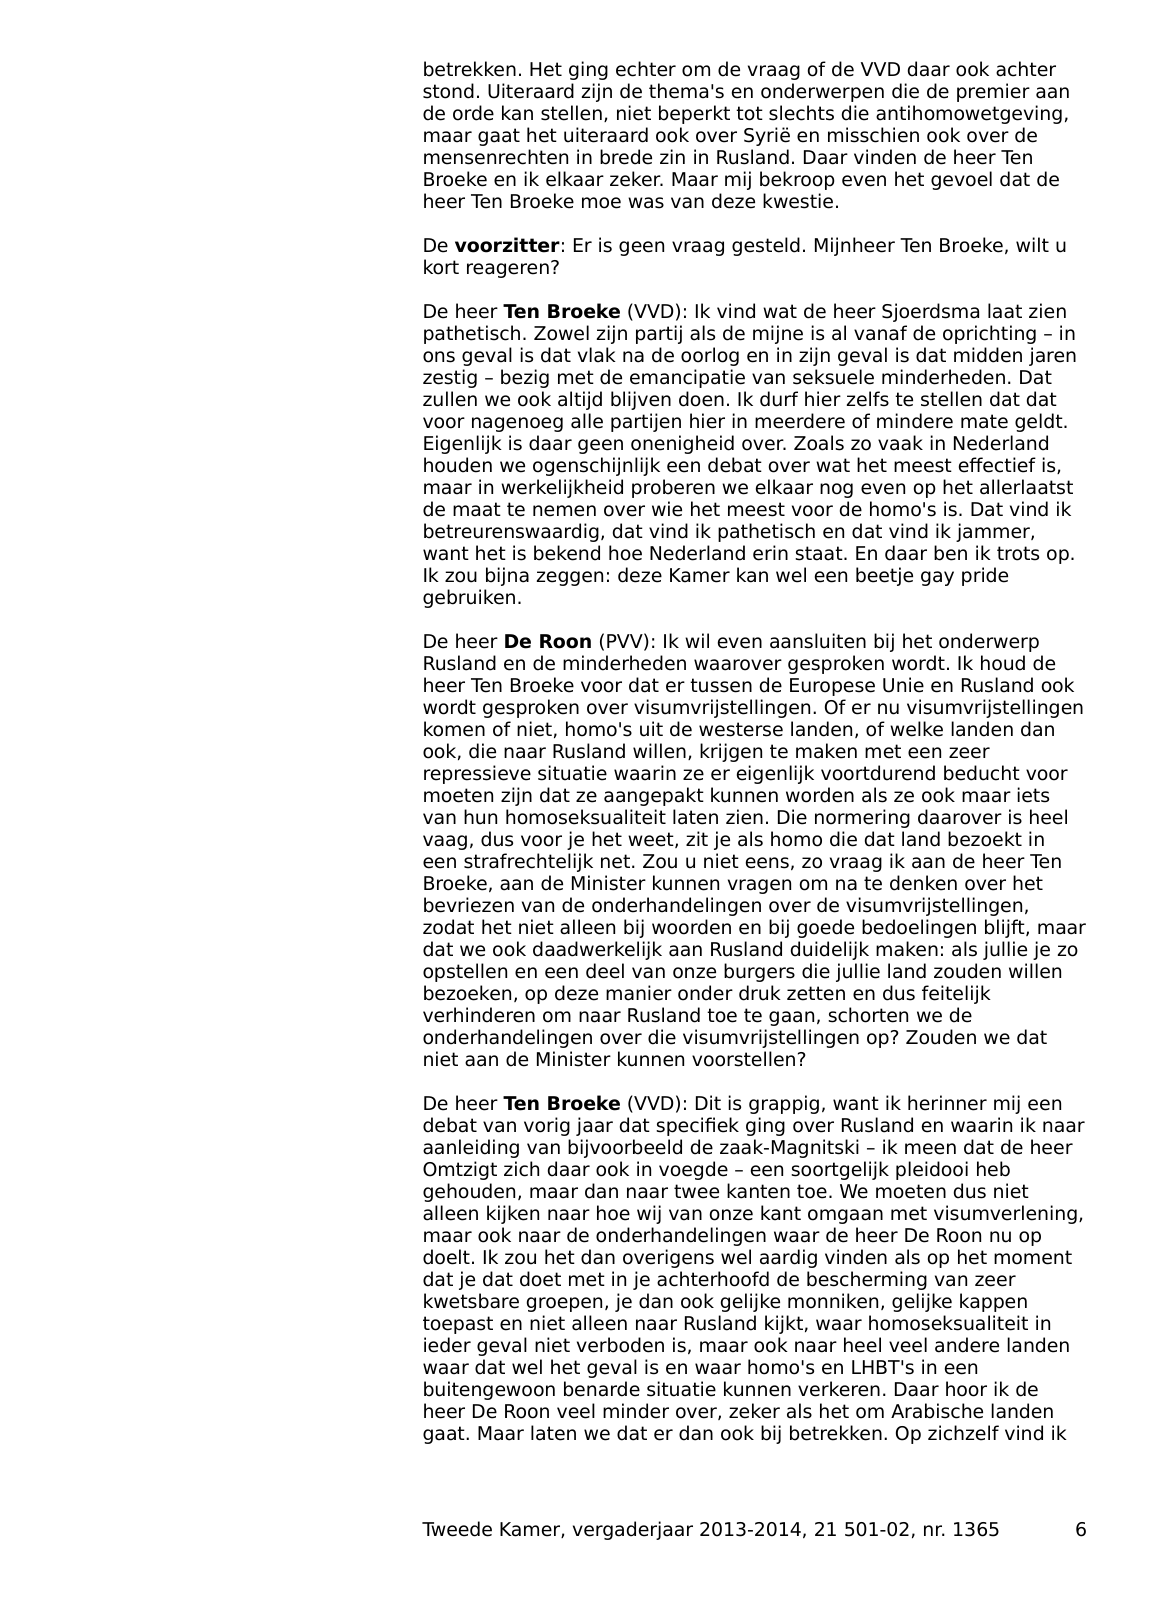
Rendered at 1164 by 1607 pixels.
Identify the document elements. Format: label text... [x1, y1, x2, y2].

text betrekken. Het ging echter om de vraag of de VVD daar ook achter stond. Uiteraard zijn de thema's en onderwerpen die de premier aan de orde kan stellen, niet beperkt tot slechts die antihomowetgeving, maar gaat het uiteraard ook over Syrië en misschien ook over de mensenrechten in brede zin in Rusland. Daar vinden de heer Ten Broeke en ik elkaar zeker. Maar mij bekroop even het gevoel dat de heer Ten Broeke moe was van deze kwestie. [422, 59, 1087, 213]
text De heer Ten Broeke (VVD): Ik vind wat de heer Sjoerdsma laat zien pathetisch. Zowel zijn partij als de mijne is al vanaf de oprichting – in ons geval is dat vlak na de oorlog en in zijn geval is dat midden jaren zestig – bezig met de emancipatie van seksuele minderheden. Dat zullen we ook altijd blijven doen. Ik durf hier zelfs te stellen dat dat voor nagenoeg alle partijen hier in meerdere of mindere mate geldt. Eigenlijk is daar geen onenigheid over. Zoals zo vaak in Nederland houden we ogenschijnlijk een debat over wat het meest effectief is, maar in werkelijkheid proberen we elkaar nog even op het allerlaatst de maat te nemen over wie het meest voor de homo's is. Dat vind ik betreurenswaardig, dat vind ik pathetisch en dat vind ik jammer, want het is bekend hoe Nederland erin staat. En daar ben ik trots op. Ik zou bijna zeggen: deze Kamer kan wel een beetje gay pride gebruiken. [422, 301, 1087, 609]
text De voorzitter: Er is geen vraag gesteld. Mijnheer Ten Broeke, wilt u kort reageren? [422, 235, 1087, 279]
text De heer Ten Broeke (VVD): Dit is grappig, want ik herinner mij een debat van vorig jaar dat specifiek ging over Rusland en waarin ik naar aanleiding van bijvoorbeeld de zaak-Magnitski – ik meen dat de heer Omtzigt zich daar ook in voegde – een soortgelijk pleidooi heb gehouden, maar dan naar twee kanten toe. We moeten dus niet alleen kijken naar hoe wij van onze kant omgaan met visumverlening, maar ook naar de onderhandelingen waar de heer De Roon nu op doelt. Ik zou het dan overigens wel aardig vinden als op het moment dat je dat doet met in je achterhoofd de bescherming van zeer kwetsbare groepen, je dan ook gelijke monniken, gelijke kappen toepast en niet alleen naar Rusland kijkt, waar homoseksualiteit in ieder geval niet verboden is, maar ook naar heel veel andere landen waar dat wel het geval is en waar homo's en LHBT's in een buitengewoon benarde situatie kunnen verkeren. Daar hoor ik de heer De Roon veel minder over, zeker als het om Arabische landen gaat. Maar laten we dat er dan ook bij betrekken. Op zichzelf vind ik [422, 1093, 1087, 1444]
text De heer De Roon (PVV): Ik wil even aansluiten bij het onderwerp Rusland en de minderheden waarover gesproken wordt. Ik houd de heer Ten Broeke voor dat er tussen de Europese Unie en Rusland ook wordt gesproken over visumvrijstellingen. Of er nu visumvrijstellingen komen of niet, homo's uit de westerse landen, of welke landen dan ook, die naar Rusland willen, krijgen te maken met een zeer repressieve situatie waarin ze er eigenlijk voortdurend beducht voor moeten zijn dat ze aangepakt kunnen worden als ze ook maar iets van hun homoseksualiteit laten zien. Die normering daarover is heel vaag, dus voor je het weet, zit je als homo die dat land bezoekt in een strafrechtelijk net. Zou u niet eens, zo vraag ik aan de heer Ten Broeke, aan de Minister kunnen vragen om na te denken over het bevriezen van de onderhandelingen over de visumvrijstellingen, zodat het niet alleen bij woorden en bij goede bedoelingen blijft, maar dat we ook daadwerkelijk aan Rusland duidelijk maken: als jullie je zo opstellen en een deel van onze burgers die jullie land zouden willen bezoeken, op deze manier onder druk zetten en dus feitelijk verhinderen om naar Rusland toe te gaan, schorten we de onderhandelingen over die visumvrijstellingen op? Zouden we dat niet aan de Minister kunnen voorstellen? [422, 631, 1087, 1071]
